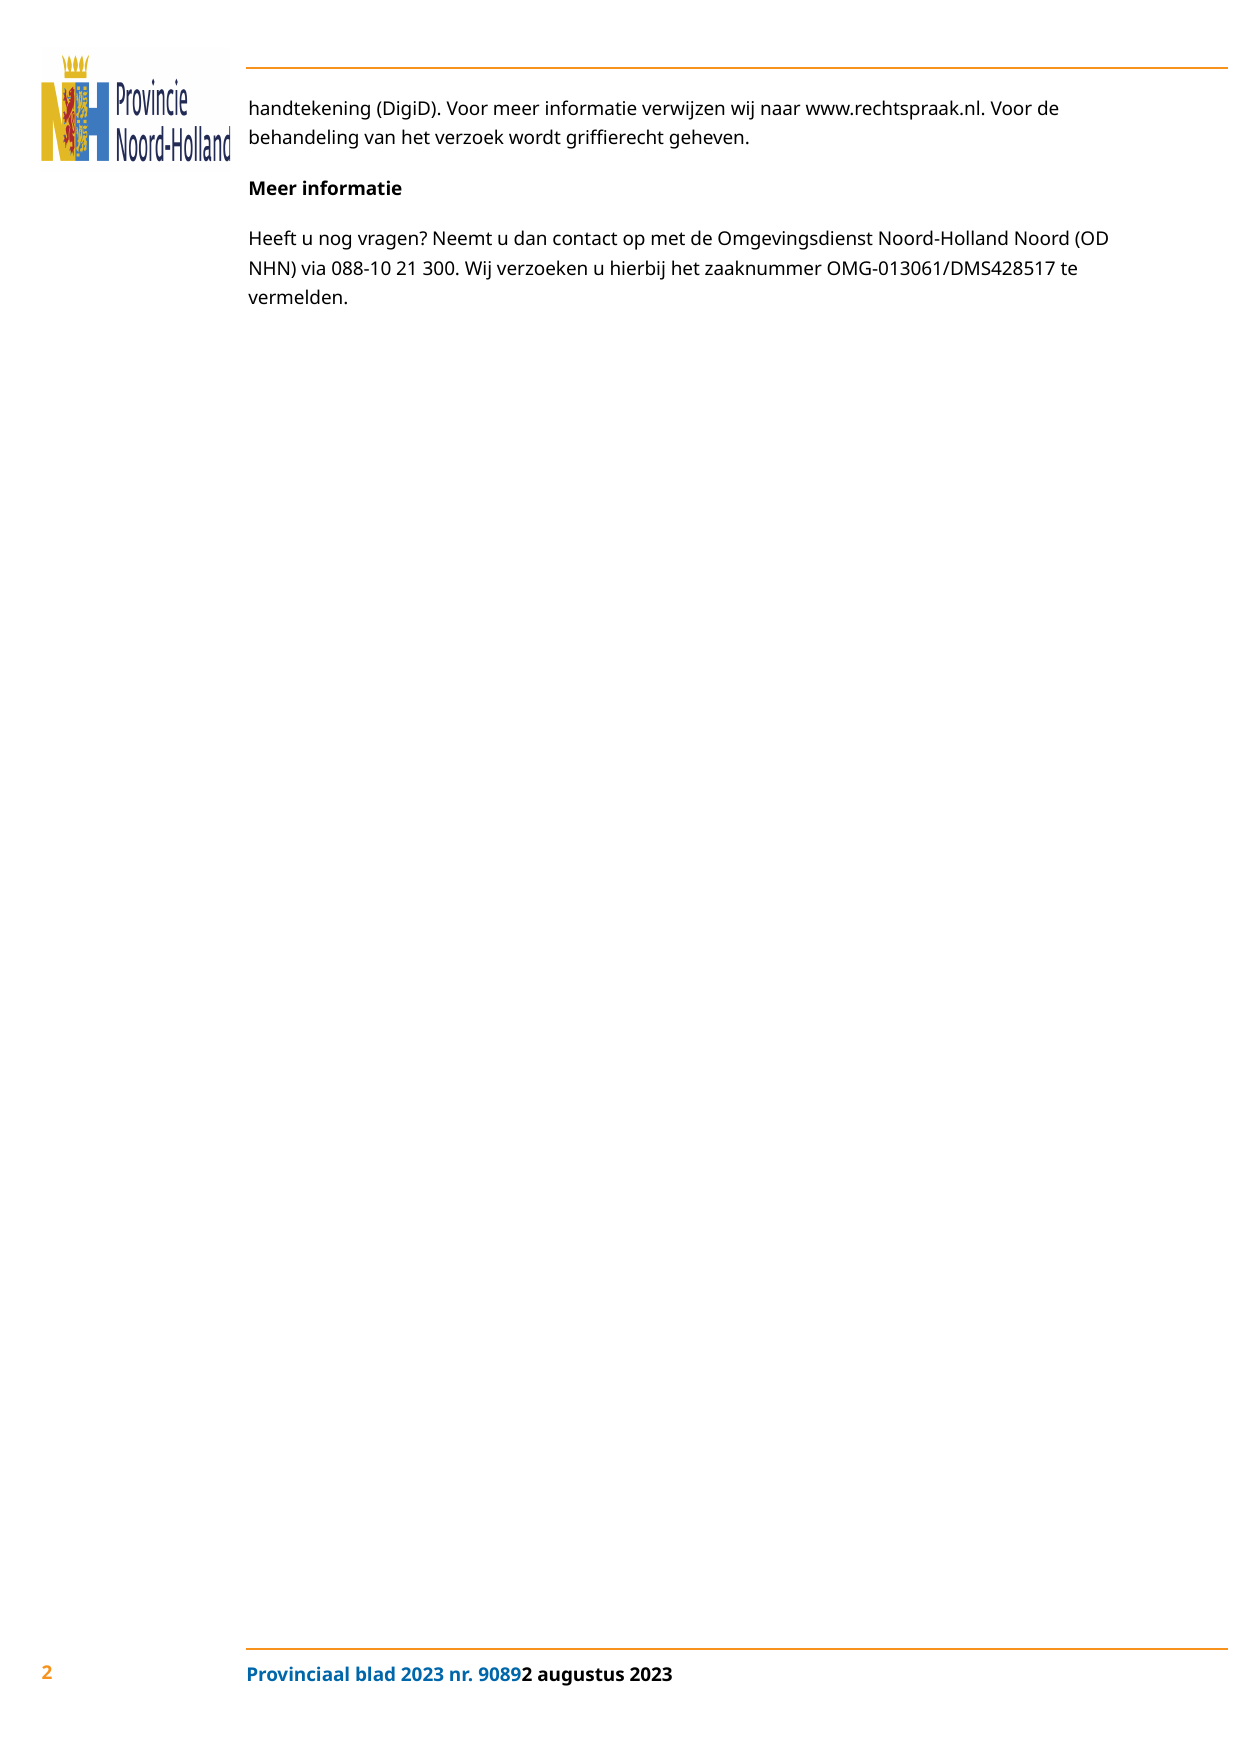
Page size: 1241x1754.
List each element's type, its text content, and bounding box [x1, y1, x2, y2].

text Heeft u nog vragen? Neemt u dan contact op met de Omgevingsdienst Noord-Holland Noord (OD NHN) via 088-10 21 300. Wij verzoeken u hierbij het zaaknummer OMG-013061/DMS428517 te vermelden. [248, 225, 1152, 310]
text handtekening (DigiD). Voor meer informatie verwijzen wij naar www.rechtspraak.nl. Voor de behandeling van het verzoek wordt griffierecht geheven. [248, 95, 1152, 150]
text Meer informatie [248, 175, 1152, 201]
picture [41, 47, 231, 172]
